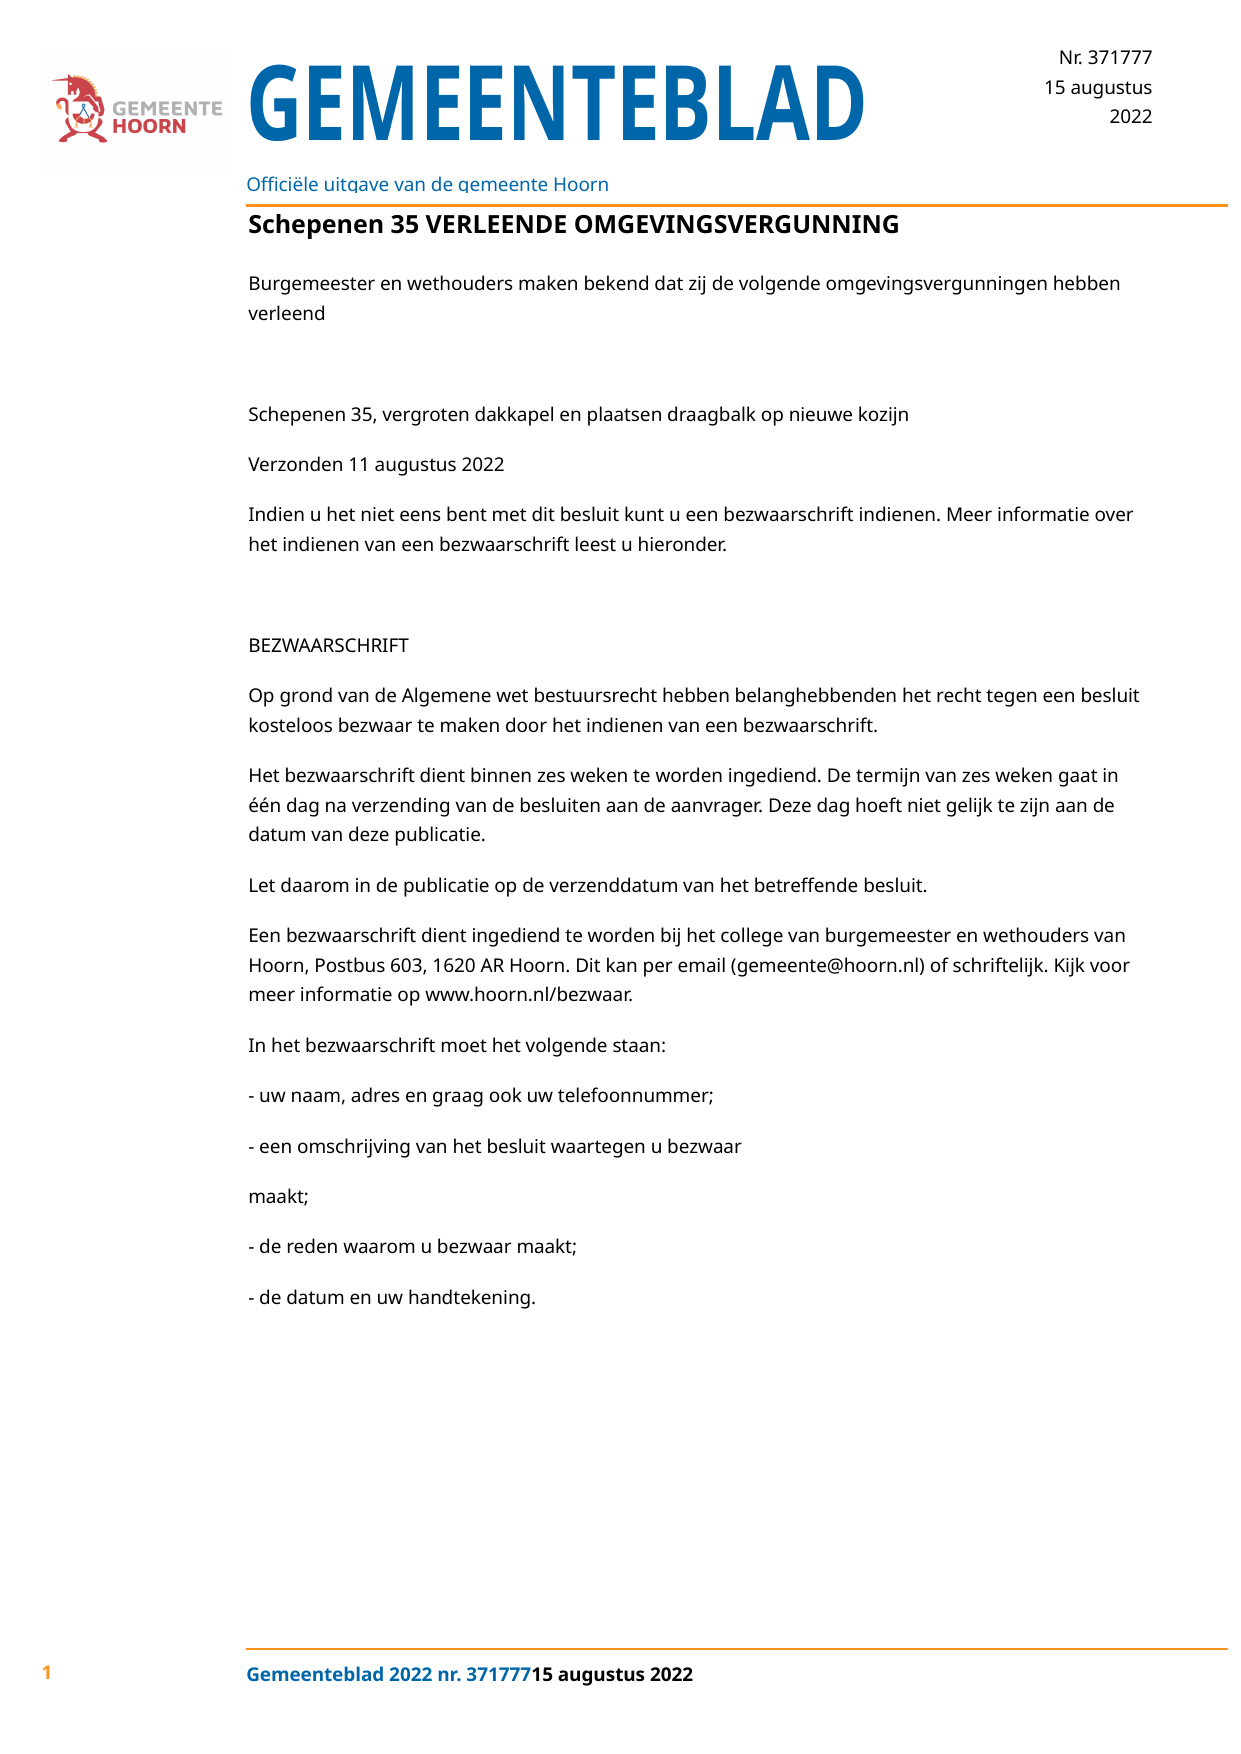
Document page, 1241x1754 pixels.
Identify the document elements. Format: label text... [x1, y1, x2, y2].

text Het bezwaarschrift dient binnen zes weken te worden ingediend. De termijn van zes weken gaat in één dag na verzending van de besluiten aan de aanvrager. Deze dag hoeft niet gelijk te zijn aan de datum van deze publicatie. [248, 762, 1152, 847]
text - een omschrijving van het besluit waartegen u bezwaar [248, 1133, 1152, 1158]
picture [41, 47, 231, 172]
text Op grond van de Algemene wet bestuursrecht hebben belanghebbenden het recht tegen een besluit kosteloos bezwaar te maken door het indienen van een bezwaarschrift. [248, 682, 1152, 738]
text Indien u het niet eens bent met dit besluit kunt u een bezwaarschrift indienen. Meer informatie over het indienen van een bezwaarschrift leest u hieronder. [248, 502, 1152, 557]
text - de datum en uw handtekening. [248, 1284, 1152, 1310]
text Schepenen 35 VERLEENDE OMGEVINGSVERGUNNING [248, 207, 1152, 241]
text BEZWAARSCHRIFT [248, 632, 1152, 658]
text Let daarom in de publicatie op de verzenddatum van het betreffende besluit. [248, 872, 1152, 898]
text Verzonden 11 augustus 2022 [248, 451, 1152, 477]
text Burgemeester en wethouders maken bekend dat zij de volgende omgevingsvergunningen hebben verleend [248, 270, 1152, 326]
text Schepenen 35, vergroten dakkapel en plaatsen draagbalk op nieuwe kozijn [248, 401, 1152, 426]
text Een bezwaarschrift dient ingediend te worden bij het college van burgemeester en wethouders van Hoorn, Postbus 603, 1620 AR Hoorn. Dit kan per email (gemeente@hoorn.nl) of schriftelijk. Kijk voor meer informatie op www.hoorn.nl/bezwaar. [248, 922, 1152, 1007]
text In het bezwaarschrift moet het volgende staan: [248, 1032, 1152, 1058]
text - de reden waarom u bezwaar maakt; [248, 1234, 1152, 1259]
text - uw naam, adres en graag ook uw telefoonnummer; [248, 1082, 1152, 1108]
text maakt; [248, 1183, 1152, 1209]
